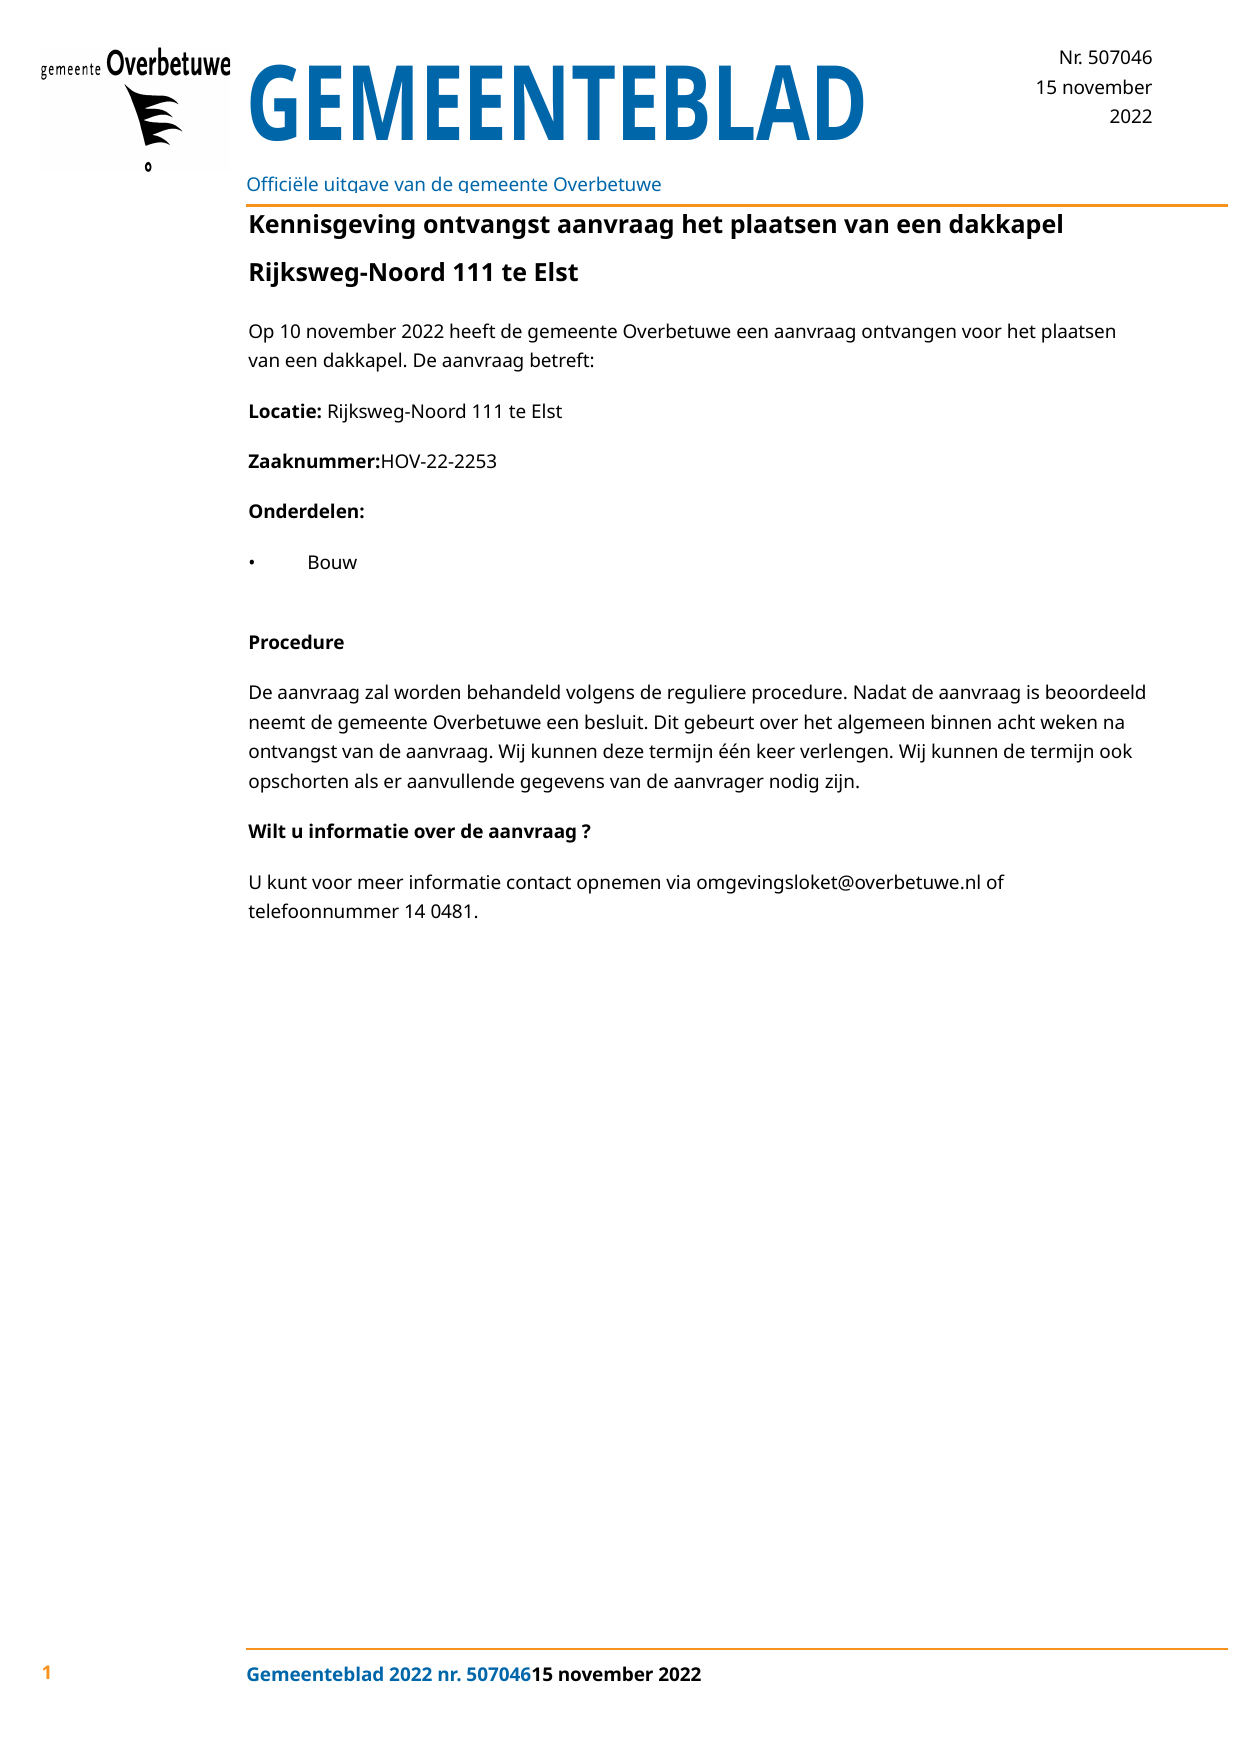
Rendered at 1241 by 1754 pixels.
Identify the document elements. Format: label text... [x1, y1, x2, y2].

text De aanvraag zal worden behandeld volgens de reguliere procedure. Nadat de aanvraag is beoordeeld neemt de gemeente Overbetuwe een besluit. Dit gebeurt over het algemeen binnen acht weken na ontvangst van de aanvraag. Wij kunnen deze termijn één keer verlengen. Wij kunnen de termijn ook opschorten als er aanvullende gegevens van de aanvrager nodig zijn. [248, 679, 1152, 794]
text Zaaknummer:HOV-22-2253 [248, 448, 1152, 474]
text Kennisgeving ontvangst aanvraag het plaatsen van een dakkapel Rijksweg-Noord 111 te Elst [248, 207, 1152, 288]
text U kunt voor meer informatie contact opnemen via omgevingsloket@overbetuwe.nl of telefoonnummer 14 0481. [248, 869, 1152, 924]
text Locatie: Rijksweg-Noord 111 te Elst [248, 398, 1152, 424]
text Op 10 november 2022 heeft de gemeente Overbetuwe een aanvraag ontvangen voor het plaatsen van een dakkapel. De aanvraag betreft: [248, 318, 1152, 373]
text Wilt u informatie over de aanvraag ? [248, 819, 1152, 844]
list Bouw [248, 549, 1152, 575]
text Procedure [248, 629, 1152, 655]
text Onderdelen: [248, 499, 1152, 524]
picture [41, 47, 231, 172]
